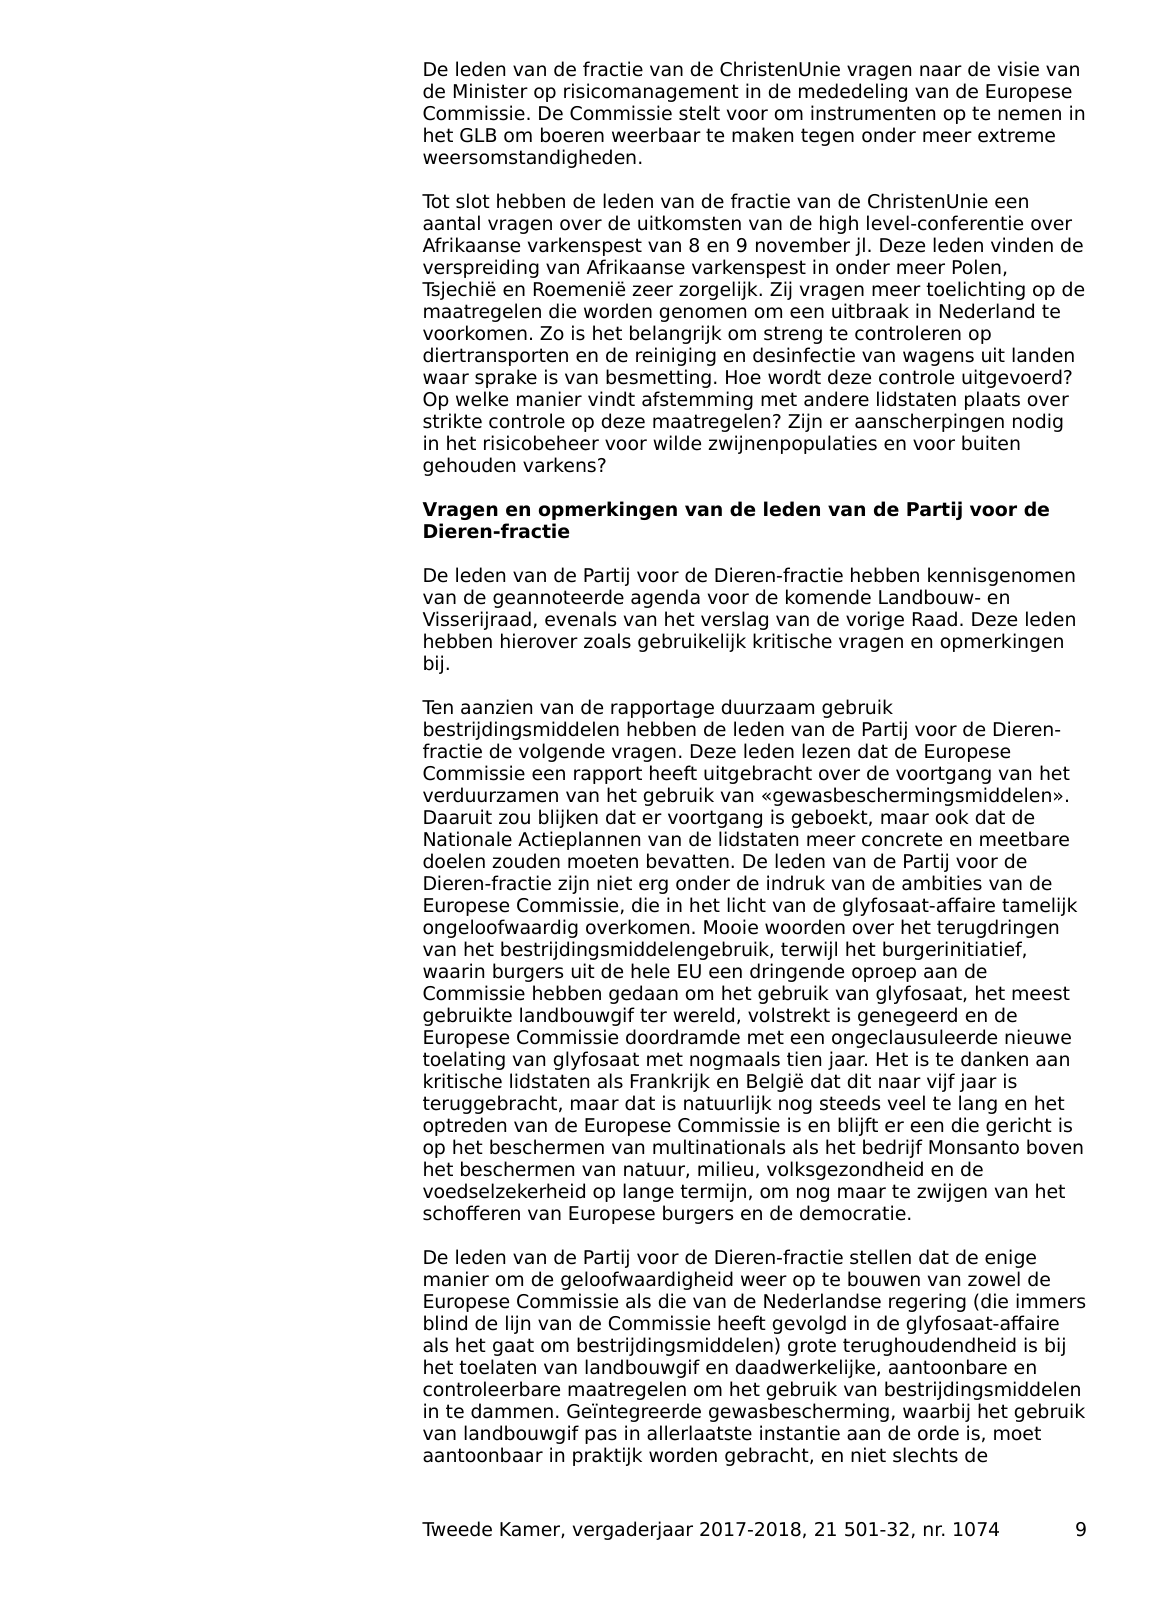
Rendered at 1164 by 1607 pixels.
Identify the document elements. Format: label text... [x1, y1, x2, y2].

text De leden van de Partij voor de Dieren-fractie hebben kennisgenomen van de geannoteerde agenda voor de komende Landbouw- en Visserijraad, evenals van het verslag van de vorige Raad. Deze leden hebben hierover zoals gebruikelijk kritische vragen en opmerkingen bij. [422, 565, 1087, 675]
text Tot slot hebben de leden van de fractie van de ChristenUnie een aantal vragen over de uitkomsten van de high level-conferentie over Afrikaanse varkenspest van 8 en 9 november jl. Deze leden vinden de verspreiding van Afrikaanse varkenspest in onder meer Polen, Tsjechië en Roemenië zeer zorgelijk. Zij vragen meer toelichting op de maatregelen die worden genomen om een uitbraak in Nederland te voorkomen. Zo is het belangrijk om streng te controleren op diertransporten en de reiniging en desinfectie van wagens uit landen waar sprake is van besmetting. Hoe wordt deze controle uitgevoerd? Op welke manier vindt afstemming met andere lidstaten plaats over strikte controle op deze maatregelen? Zijn er aanscherpingen nodig in het risicobeheer voor wilde zwijnenpopulaties en voor buiten gehouden varkens? [422, 191, 1087, 477]
text Ten aanzien van de rapportage duurzaam gebruik bestrijdingsmiddelen hebben de leden van de Partij voor de Dieren-fractie de volgende vragen. Deze leden lezen dat de Europese Commissie een rapport heeft uitgebracht over de voortgang van het verduurzamen van het gebruik van «gewasbeschermingsmiddelen». Daaruit zou blijken dat er voortgang is geboekt, maar ook dat de Nationale Actieplannen van de lidstaten meer concrete en meetbare doelen zouden moeten bevatten. De leden van de Partij voor de Dieren-fractie zijn niet erg onder de indruk van de ambities van de Europese Commissie, die in het licht van de glyfosaat-affaire tamelijk ongeloofwaardig overkomen. Mooie woorden over het terugdringen van het bestrijdingsmiddelengebruik, terwijl het burgerinitiatief, waarin burgers uit de hele EU een dringende oproep aan de Commissie hebben gedaan om het gebruik van glyfosaat, het meest gebruikte landbouwgif ter wereld, volstrekt is genegeerd en de Europese Commissie doordramde met een ongeclausuleerde nieuwe toelating van glyfosaat met nogmaals tien jaar. Het is te danken aan kritische lidstaten als Frankrijk en België dat dit naar vijf jaar is teruggebracht, maar dat is natuurlijk nog steeds veel te lang en het optreden van de Europese Commissie is en blijft er een die gericht is op het beschermen van multinationals als het bedrijf Monsanto boven het beschermen van natuur, milieu, volksgezondheid en de voedselzekerheid op lange termijn, om nog maar te zwijgen van het schofferen van Europese burgers en de democratie. [422, 697, 1087, 1225]
text De leden van de fractie van de ChristenUnie vragen naar de visie van de Minister op risicomanagement in de mededeling van de Europese Commissie. De Commissie stelt voor om instrumenten op te nemen in het GLB om boeren weerbaar te maken tegen onder meer extreme weersomstandigheden. [422, 59, 1087, 169]
text De leden van de Partij voor de Dieren-fractie stellen dat de enige manier om de geloofwaardigheid weer op te bouwen van zowel de Europese Commissie als die van de Nederlandse regering (die immers blind de lijn van de Commissie heeft gevolgd in de glyfosaat-affaire als het gaat om bestrijdingsmiddelen) grote terughoudendheid is bij het toelaten van landbouwgif en daadwerkelijke, aantoonbare en controleerbare maatregelen om het gebruik van bestrijdingsmiddelen in te dammen. Geïntegreerde gewasbescherming, waarbij het gebruik van landbouwgif pas in allerlaatste instantie aan de orde is, moet aantoonbaar in praktijk worden gebracht, en niet slechts de [422, 1247, 1087, 1467]
subtitle Vragen en opmerkingen van de leden van de Partij voor de Dieren-fractie [422, 499, 1087, 543]
